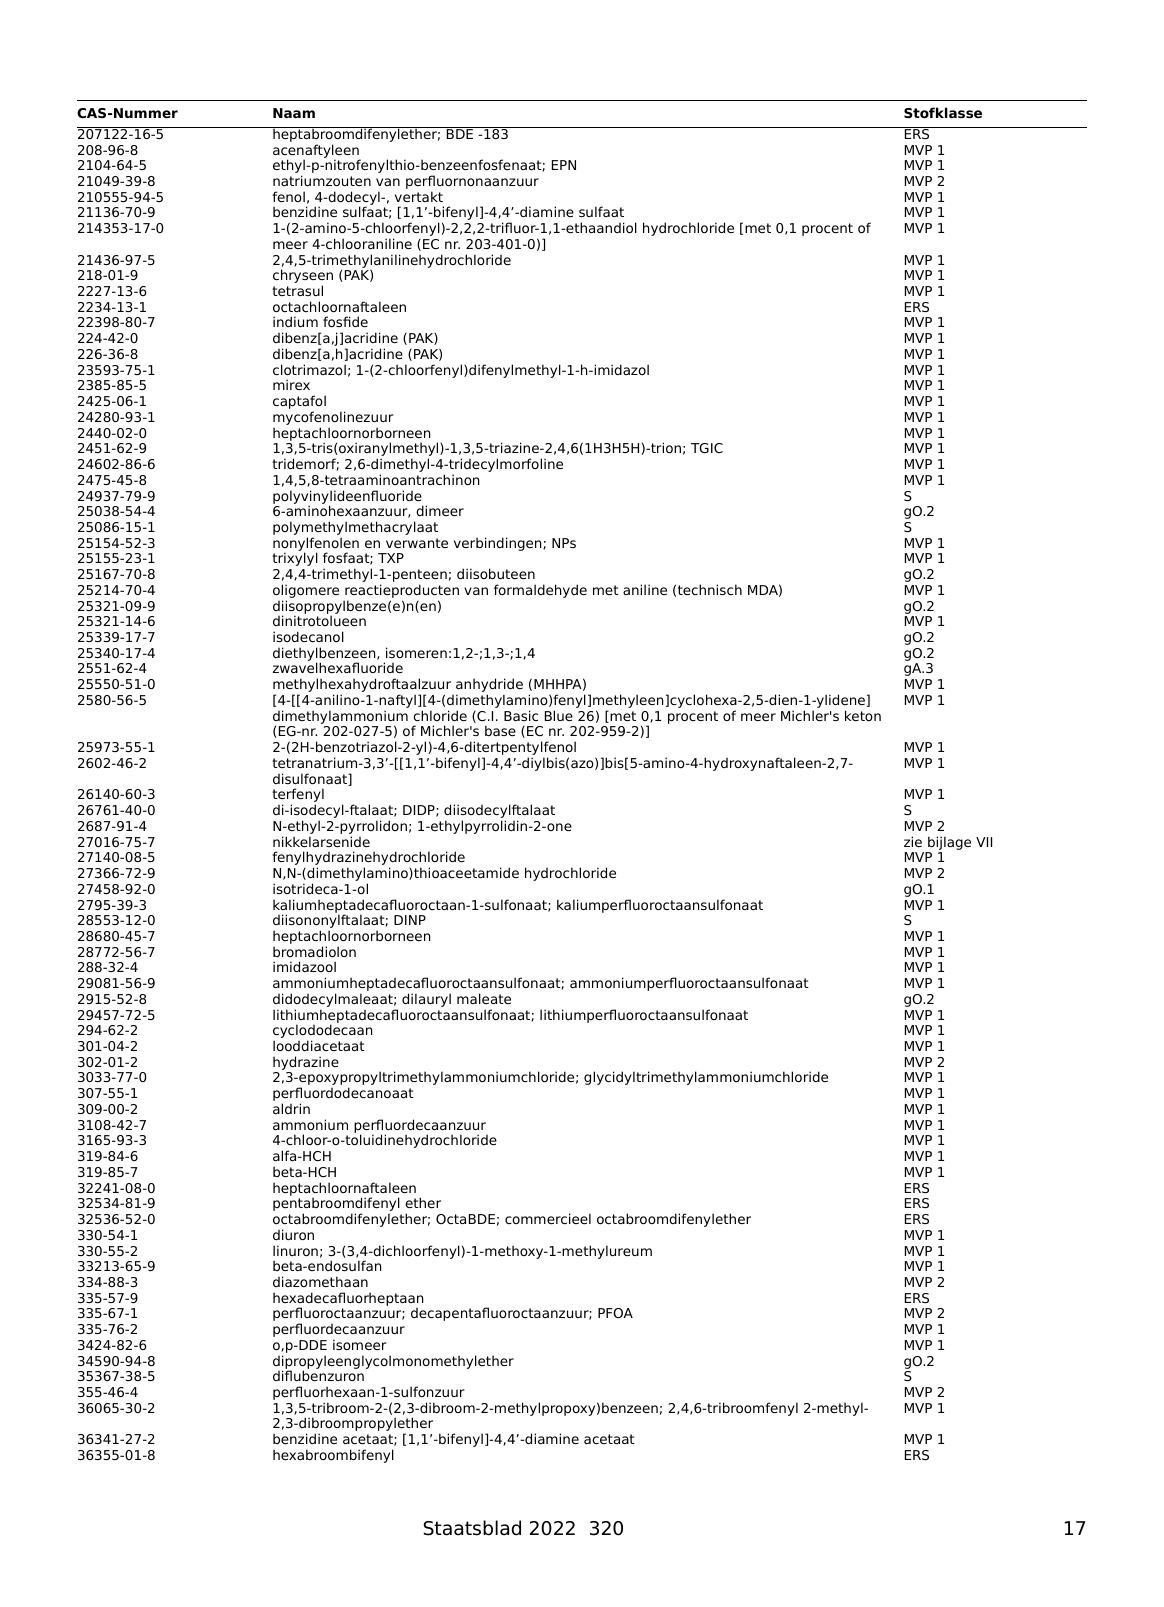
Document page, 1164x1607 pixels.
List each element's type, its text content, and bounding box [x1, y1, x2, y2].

table_cell 1,3,5-tribroom-2-(2,3-dibroom-2-methylpropoxy)benzeen; 2,4,6-tribroomfenyl 2-methyl-2,3-dibroompropylether [266, 1401, 897, 1432]
table_cell clotrimazol; 1-(2-chloorfenyl)difenylmethyl-1-h-imidazol [266, 363, 897, 378]
table_cell MVP 2 [897, 174, 1087, 189]
table_cell MVP 2 [897, 866, 1087, 882]
table_cell MVP 1 [897, 473, 1087, 488]
table_cell acenaftyleen [266, 142, 897, 158]
table_cell indium fosfide [266, 315, 897, 331]
table_cell 2602-46-2 [77, 756, 266, 787]
table_cell 208-96-8 [77, 142, 266, 158]
table_cell diisononylftalaat; DINP [266, 913, 897, 929]
table_cell dinitrotolueen [266, 614, 897, 630]
table_cell 2,4,5-trimethylanilinehydrochloride [266, 253, 897, 268]
table_cell 32534-81-9 [77, 1196, 266, 1212]
table_cell perfluordodecanoaat [266, 1086, 897, 1102]
table_cell ERS [897, 1448, 1087, 1463]
table_cell MVP 2 [897, 1275, 1087, 1291]
table_cell 28553-12-0 [77, 913, 266, 929]
table_cell mycofenolinezuur [266, 410, 897, 425]
table_cell S [897, 488, 1087, 504]
table_cell MVP 1 [897, 1259, 1087, 1275]
table_cell MVP 2 [897, 1385, 1087, 1401]
table_cell gO.1 [897, 882, 1087, 897]
table_cell 2227-13-6 [77, 284, 266, 299]
table_cell 25550-51-0 [77, 677, 266, 693]
table_cell MVP 1 [897, 1432, 1087, 1448]
table_cell MVP 1 [897, 897, 1087, 913]
table_cell 2475-45-8 [77, 473, 266, 488]
table_cell MVP 1 [897, 551, 1087, 567]
table_cell ammonium perfluordecaanzuur [266, 1118, 897, 1133]
table_cell gO.2 [897, 646, 1087, 661]
table_cell MVP 1 [897, 1118, 1087, 1133]
table_cell 36355-01-8 [77, 1448, 266, 1463]
table_cell zwavelhexafluoride [266, 661, 897, 677]
table_cell N,N-(dimethylamino)thioaceetamide hydrochloride [266, 866, 897, 882]
table_cell S [897, 913, 1087, 929]
table_cell cyclododecaan [266, 1023, 897, 1039]
table_cell 2580-56-5 [77, 693, 266, 740]
table_cell 210555-94-5 [77, 190, 266, 205]
table_cell perfluorhexaan-1-sulfonzuur [266, 1385, 897, 1401]
table_cell tetrasul [266, 284, 897, 299]
table_cell 2915-52-8 [77, 992, 266, 1007]
table_cell imidazool [266, 960, 897, 976]
table_cell 25038-54-4 [77, 504, 266, 520]
table_cell N-ethyl-2-pyrrolidon; 1-ethylpyrrolidin-2-one [266, 819, 897, 834]
table_cell 22398-80-7 [77, 315, 266, 331]
table_cell MVP 1 [897, 457, 1087, 473]
table_cell 1-(2-amino-5-chloorfenyl)-2,2,2-trifluor-1,1-ethaandiol hydrochloride [met 0,1 procent of meer 4-chlooraniline (EC nr. 203-401-0)] [266, 221, 897, 252]
table_cell 2,3-epoxypropyltrimethylammoniumchloride; glycidyltrimethylammoniumchloride [266, 1070, 897, 1086]
table_cell ERS [897, 128, 1087, 142]
table_cell 25155-23-1 [77, 551, 266, 567]
table_cell gO.2 [897, 992, 1087, 1007]
table_cell polyvinylideenfluoride [266, 488, 897, 504]
table_cell MVP 1 [897, 1401, 1087, 1432]
table_cell 330-54-1 [77, 1228, 266, 1243]
table_cell MVP 1 [897, 284, 1087, 299]
table_cell gO.2 [897, 1354, 1087, 1369]
table_cell MVP 1 [897, 1102, 1087, 1117]
table_cell 2451-62-9 [77, 441, 266, 457]
table_cell 3165-93-3 [77, 1133, 266, 1149]
table_cell 6-aminohexaanzuur, dimeer [266, 504, 897, 520]
table_cell 25339-17-7 [77, 630, 266, 646]
table_cell 2440-02-0 [77, 425, 266, 441]
table_cell 24937-79-9 [77, 488, 266, 504]
table_cell beta-HCH [266, 1165, 897, 1180]
table_cell 4-chloor-o-toluidinehydrochloride [266, 1133, 897, 1149]
table_cell 334-88-3 [77, 1275, 266, 1291]
table_cell tridemorf; 2,6-dimethyl-4-tridecylmorfoline [266, 457, 897, 473]
table_cell 3033-77-0 [77, 1070, 266, 1086]
table_cell 27140-08-5 [77, 850, 266, 866]
table_cell 226-36-8 [77, 347, 266, 362]
table_cell 35367-38-5 [77, 1369, 266, 1385]
table_cell diflubenzuron [266, 1369, 897, 1385]
table_cell fenol, 4-dodecyl-, vertakt [266, 190, 897, 205]
table_cell S [897, 803, 1087, 819]
table_header Naam [266, 101, 897, 127]
table_cell pentabroomdifenyl ether [266, 1196, 897, 1212]
table_cell 24602-86-6 [77, 457, 266, 473]
table_cell gO.2 [897, 630, 1087, 646]
table_cell MVP 1 [897, 1165, 1087, 1180]
table_cell 218-01-9 [77, 268, 266, 284]
table_cell MVP 1 [897, 253, 1087, 268]
table_cell 25340-17-4 [77, 646, 266, 661]
table_cell ammoniumheptadecafluoroctaansulfonaat; ammoniumperfluoroctaansulfonaat [266, 976, 897, 992]
table_cell ERS [897, 1291, 1087, 1306]
table_cell tetranatrium-3,3’-[[1,1’-bifenyl]-4,4’-diylbis(azo)]bis[5-amino-4-hydroxynaftaleen-2,7-disulfonaat] [266, 756, 897, 787]
table_cell MVP 1 [897, 1023, 1087, 1039]
table_cell MVP 1 [897, 1008, 1087, 1023]
table_cell heptachloornaftaleen [266, 1180, 897, 1196]
table_cell benzidine sulfaat; [1,1’-bifenyl]-4,4’-diamine sulfaat [266, 205, 897, 221]
table_cell MVP 1 [897, 410, 1087, 425]
table_cell 25167-70-8 [77, 567, 266, 583]
table_cell ERS [897, 1212, 1087, 1228]
table_cell 25214-70-4 [77, 583, 266, 598]
table_cell heptabroomdifenylether; BDE -183 [266, 128, 897, 142]
table_cell 28680-45-7 [77, 929, 266, 944]
table_cell 3424-82-6 [77, 1338, 266, 1353]
table_cell 32241-08-0 [77, 1180, 266, 1196]
table_cell 330-55-2 [77, 1243, 266, 1259]
table_cell zie bijlage VII [897, 834, 1087, 850]
table_cell gO.2 [897, 599, 1087, 614]
table_cell perfluoroctaanzuur; decapentafluoroctaanzuur; PFOA [266, 1306, 897, 1322]
table_cell 29081-56-9 [77, 976, 266, 992]
table_cell benzidine acetaat; [1,1’-bifenyl]-4,4’-diamine acetaat [266, 1432, 897, 1448]
table_cell 224-42-0 [77, 331, 266, 347]
table_cell kaliumheptadecafluoroctaan-1-sulfonaat; kaliumperfluoroctaansulfonaat [266, 897, 897, 913]
table_cell terfenyl [266, 787, 897, 803]
table_cell diisopropylbenze(e)n(en) [266, 599, 897, 614]
table_cell methylhexahydroftaalzuur anhydride (MHHPA) [266, 677, 897, 693]
table_cell MVP 1 [897, 441, 1087, 457]
table_cell MVP 1 [897, 787, 1087, 803]
table_cell 33213-65-9 [77, 1259, 266, 1275]
table_cell MVP 1 [897, 158, 1087, 174]
table_cell 335-67-1 [77, 1306, 266, 1322]
table_cell 207122-16-5 [77, 128, 266, 142]
table_cell mirex [266, 378, 897, 394]
table_cell 3108-42-7 [77, 1118, 266, 1133]
table_cell MVP 1 [897, 945, 1087, 960]
table_cell MVP 1 [897, 850, 1087, 866]
table_cell 25321-14-6 [77, 614, 266, 630]
table_cell 214353-17-0 [77, 221, 266, 252]
table_cell 2425-06-1 [77, 394, 266, 410]
table_cell heptachloornorborneen [266, 425, 897, 441]
table_cell hydrazine [266, 1055, 897, 1070]
table_cell MVP 1 [897, 363, 1087, 378]
table_header CAS-Nummer [77, 101, 266, 127]
table_cell MVP 2 [897, 1055, 1087, 1070]
table_cell MVP 1 [897, 614, 1087, 630]
table_cell 335-57-9 [77, 1291, 266, 1306]
table_cell chryseen (PAK) [266, 268, 897, 284]
table_cell 319-85-7 [77, 1165, 266, 1180]
table_cell MVP 1 [897, 268, 1087, 284]
table_cell MVP 1 [897, 1338, 1087, 1353]
table_cell octabroomdifenylether; OctaBDE; commercieel octabroomdifenylether [266, 1212, 897, 1228]
table_cell 294-62-2 [77, 1023, 266, 1039]
table_cell 21049-39-8 [77, 174, 266, 189]
table_cell 2551-62-4 [77, 661, 266, 677]
table_cell beta-endosulfan [266, 1259, 897, 1275]
table_cell polymethylmethacrylaat [266, 520, 897, 536]
table_cell 26761-40-0 [77, 803, 266, 819]
table_cell 1,4,5,8-tetraaminoantrachinon [266, 473, 897, 488]
table_cell MVP 1 [897, 1322, 1087, 1338]
table_cell 27458-92-0 [77, 882, 266, 897]
table_cell ERS [897, 1196, 1087, 1212]
table_cell heptachloornorborneen [266, 929, 897, 944]
table_cell natriumzouten van perfluornonaanzuur [266, 174, 897, 189]
table_cell 2795-39-3 [77, 897, 266, 913]
table_cell 32536-52-0 [77, 1212, 266, 1228]
table_cell MVP 1 [897, 1243, 1087, 1259]
table_cell MVP 1 [897, 693, 1087, 740]
table_cell MVP 1 [897, 378, 1087, 394]
table_cell diazomethaan [266, 1275, 897, 1291]
table_cell 288-32-4 [77, 960, 266, 976]
table_cell isodecanol [266, 630, 897, 646]
table_cell looddiacetaat [266, 1039, 897, 1054]
table_cell lithiumheptadecafluoroctaansulfonaat; lithiumperfluoroctaansulfonaat [266, 1008, 897, 1023]
table_cell 2234-13-1 [77, 300, 266, 315]
table_cell o,p-DDE isomeer [266, 1338, 897, 1353]
table_cell MVP 1 [897, 394, 1087, 410]
table_cell 309-00-2 [77, 1102, 266, 1117]
table_cell MVP 1 [897, 929, 1087, 944]
table_cell MVP 1 [897, 1149, 1087, 1165]
table_cell octachloornaftaleen [266, 300, 897, 315]
table_header Stofklasse [897, 101, 1087, 127]
table_cell MVP 1 [897, 221, 1087, 252]
table_cell nonylfenolen en verwante verbindingen; NPs [266, 536, 897, 551]
table_cell 319-84-6 [77, 1149, 266, 1165]
table_cell 36341-27-2 [77, 1432, 266, 1448]
table_cell MVP 1 [897, 536, 1087, 551]
table_cell isotrideca-1-ol [266, 882, 897, 897]
table_cell 27366-72-9 [77, 866, 266, 882]
table_cell nikkelarsenide [266, 834, 897, 850]
table_cell 28772-56-7 [77, 945, 266, 960]
table_cell bromadiolon [266, 945, 897, 960]
table_cell MVP 1 [897, 315, 1087, 331]
table_cell MVP 2 [897, 1306, 1087, 1322]
table_cell MVP 1 [897, 740, 1087, 756]
table_cell perfluordecaanzuur [266, 1322, 897, 1338]
table_cell 23593-75-1 [77, 363, 266, 378]
table_cell MVP 1 [897, 1228, 1087, 1243]
table_cell ERS [897, 300, 1087, 315]
table_cell MVP 1 [897, 347, 1087, 362]
table_cell dibenz[a,j]acridine (PAK) [266, 331, 897, 347]
table_cell 2,4,4-trimethyl-1-penteen; diisobuteen [266, 567, 897, 583]
table_cell MVP 1 [897, 1133, 1087, 1149]
table_cell MVP 2 [897, 819, 1087, 834]
table_cell 2104-64-5 [77, 158, 266, 174]
table_cell 21436-97-5 [77, 253, 266, 268]
table_cell diuron [266, 1228, 897, 1243]
table_cell 301-04-2 [77, 1039, 266, 1054]
table_cell gO.2 [897, 567, 1087, 583]
table_cell [4-[[4-anilino-1-naftyl][4-(dimethylamino)fenyl]methyleen]cyclohexa-2,5-dien-1-ylidene] dimethylammonium chloride (C.I. Basic Blue 26) [met 0,1 procent of meer Michler's keton (EG-nr. 202-027-5) of Michler's base (EC nr. 202-959-2)] [266, 693, 897, 740]
table_cell MVP 1 [897, 756, 1087, 787]
table_cell 307-55-1 [77, 1086, 266, 1102]
table_cell ethyl-p-nitrofenylthio-benzeenfosfenaat; EPN [266, 158, 897, 174]
table_cell ERS [897, 1180, 1087, 1196]
table_cell linuron; 3-(3,4-dichloorfenyl)-1-methoxy-1-methylureum [266, 1243, 897, 1259]
table_cell 1,3,5-tris(oxiranylmethyl)-1,3,5-triazine-2,4,6(1H3H5H)-trion; TGIC [266, 441, 897, 457]
table_cell fenylhydrazinehydrochloride [266, 850, 897, 866]
table_cell captafol [266, 394, 897, 410]
table_cell MVP 1 [897, 960, 1087, 976]
table_cell dibenz[a,h]acridine (PAK) [266, 347, 897, 362]
table_cell 355-46-4 [77, 1385, 266, 1401]
table_cell alfa-HCH [266, 1149, 897, 1165]
table_cell hexabroombifenyl [266, 1448, 897, 1463]
table_cell 24280-93-1 [77, 410, 266, 425]
table_cell MVP 1 [897, 1039, 1087, 1054]
table_cell didodecylmaleaat; dilauryl maleate [266, 992, 897, 1007]
table_cell gO.2 [897, 504, 1087, 520]
table_cell MVP 1 [897, 190, 1087, 205]
table_cell MVP 1 [897, 331, 1087, 347]
table_cell 2687-91-4 [77, 819, 266, 834]
table_cell S [897, 520, 1087, 536]
table_cell 25154-52-3 [77, 536, 266, 551]
table_cell 27016-75-7 [77, 834, 266, 850]
table_cell MVP 1 [897, 976, 1087, 992]
table_cell MVP 1 [897, 1070, 1087, 1086]
table_cell MVP 1 [897, 205, 1087, 221]
table_cell dipropyleenglycolmonomethylether [266, 1354, 897, 1369]
table_cell trixylyl fosfaat; TXP [266, 551, 897, 567]
table_cell 21136-70-9 [77, 205, 266, 221]
table_cell 36065-30-2 [77, 1401, 266, 1432]
table_cell aldrin [266, 1102, 897, 1117]
table_cell 26140-60-3 [77, 787, 266, 803]
table_cell MVP 1 [897, 677, 1087, 693]
table_cell hexadecafluorheptaan [266, 1291, 897, 1306]
table_cell 25321-09-9 [77, 599, 266, 614]
table_cell 2-(2H-benzotriazol-2-yl)-4,6-ditertpentylfenol [266, 740, 897, 756]
table_cell S [897, 1369, 1087, 1385]
table_cell diethylbenzeen, isomeren:1,2-;1,3-;1,4 [266, 646, 897, 661]
table_cell oligomere reactieproducten van formaldehyde met aniline (technisch MDA) [266, 583, 897, 598]
table_cell MVP 1 [897, 583, 1087, 598]
table_cell 335-76-2 [77, 1322, 266, 1338]
table_cell 2385-85-5 [77, 378, 266, 394]
table_cell 29457-72-5 [77, 1008, 266, 1023]
table_cell MVP 1 [897, 425, 1087, 441]
table_cell di-isodecyl-ftalaat; DIDP; diisodecylftalaat [266, 803, 897, 819]
table_cell 25086-15-1 [77, 520, 266, 536]
table_cell MVP 1 [897, 142, 1087, 158]
table_cell 34590-94-8 [77, 1354, 266, 1369]
table_cell 25973-55-1 [77, 740, 266, 756]
table_cell MVP 1 [897, 1086, 1087, 1102]
table_cell gA.3 [897, 661, 1087, 677]
table_cell 302-01-2 [77, 1055, 266, 1070]
